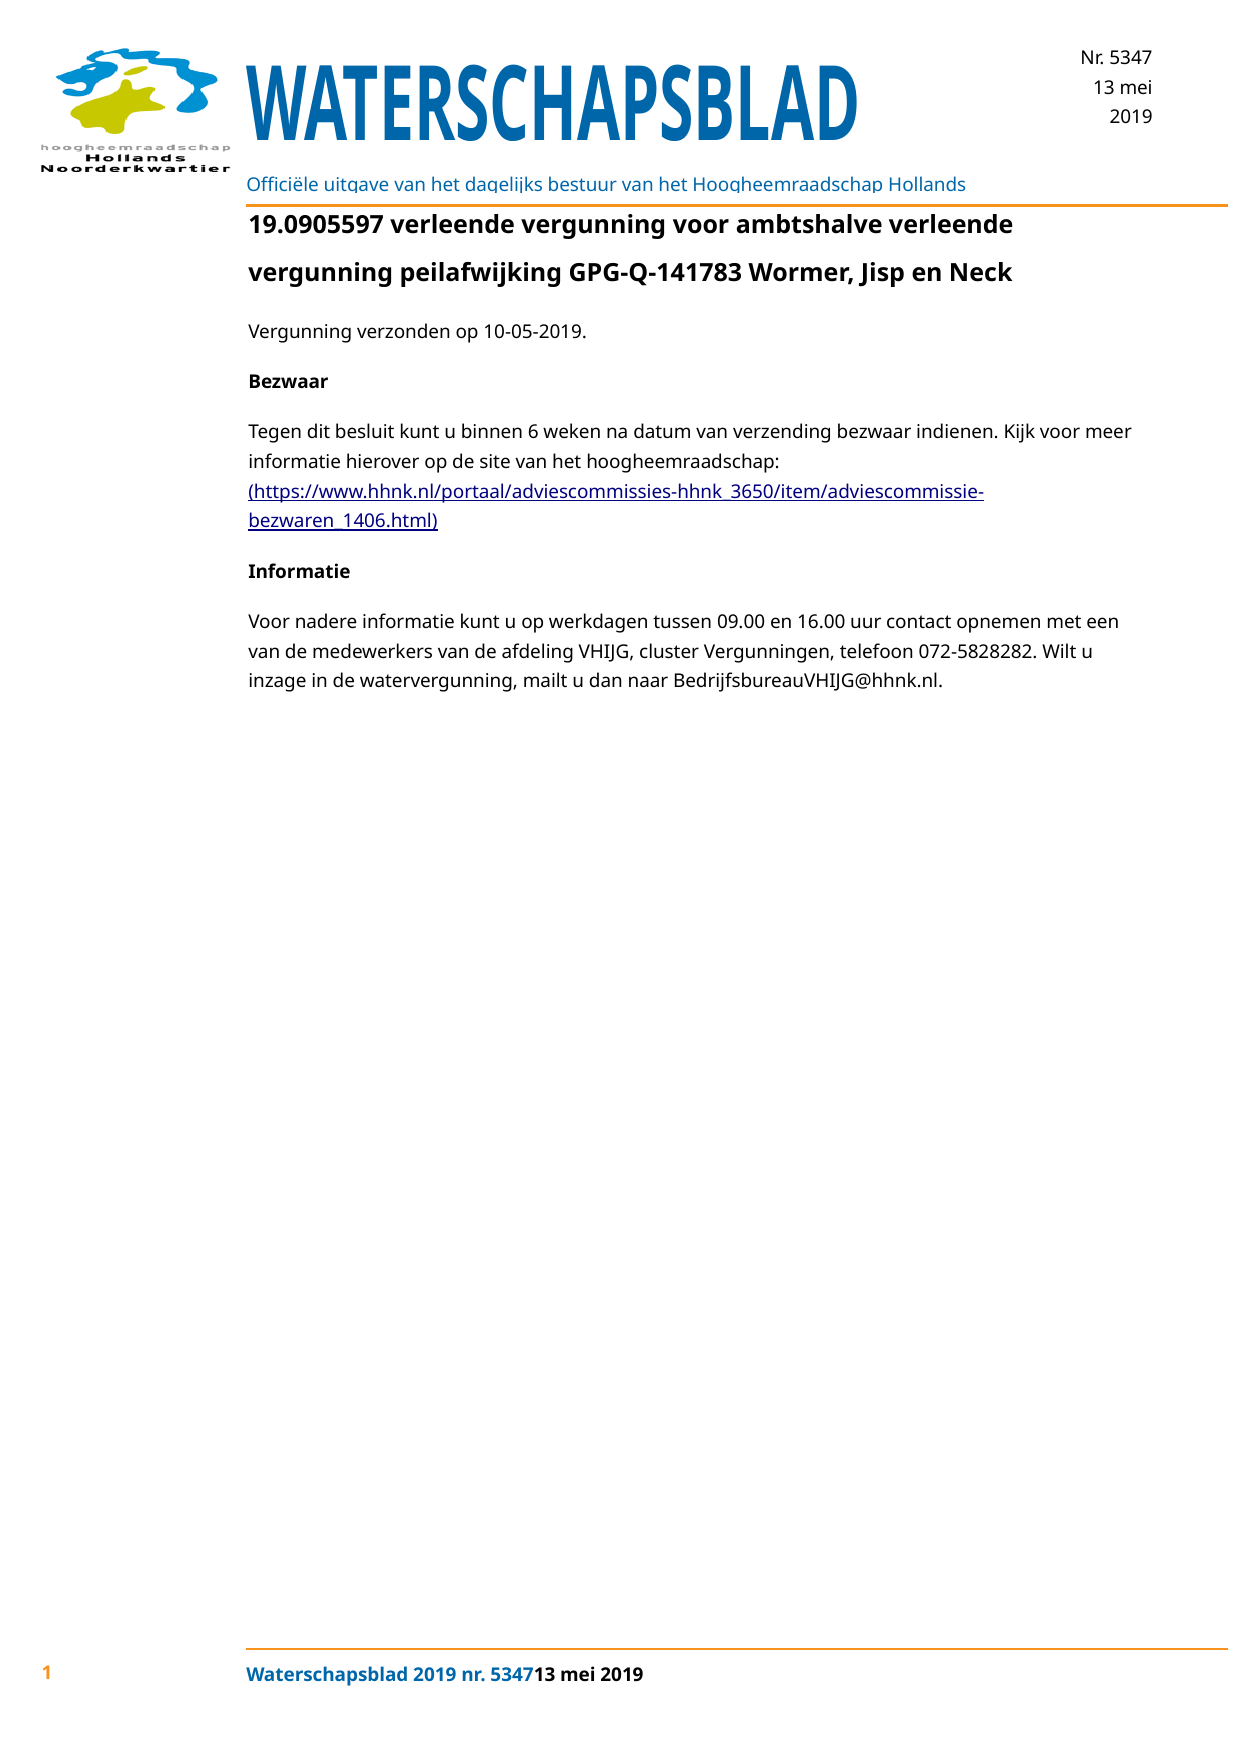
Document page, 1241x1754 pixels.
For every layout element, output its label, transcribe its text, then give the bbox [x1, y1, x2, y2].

picture [41, 47, 231, 172]
text Informatie [248, 558, 1152, 584]
text Vergunning verzonden op 10-05-2019. [248, 318, 1152, 344]
text Voor nadere informatie kunt u op werkdagen tussen 09.00 en 16.00 uur contact opnemen met een van de medewerkers van de afdeling VHIJG, cluster Vergunningen, telefoon 072-5828282. Wilt u inzage in de watervergunning, mailt u dan naar BedrijfsbureauVHIJG@hhnk.nl. [248, 608, 1152, 693]
text Bezwaar [248, 368, 1152, 394]
text Tegen dit besluit kunt u binnen 6 weken na datum van verzending bezwaar indienen. Kijk voor meer informatie hierover op de site van het hoogheemraadschap: (https://www.hhnk.nl/portaal/adviescommissies-hhnk_3650/item/adviescommissie-bezwaren_1406.html) [248, 419, 1152, 533]
text 19.0905597 verleende vergunning voor ambtshalve verleende vergunning peilafwijking GPG-Q-141783 Wormer, Jisp en Neck [248, 207, 1152, 288]
